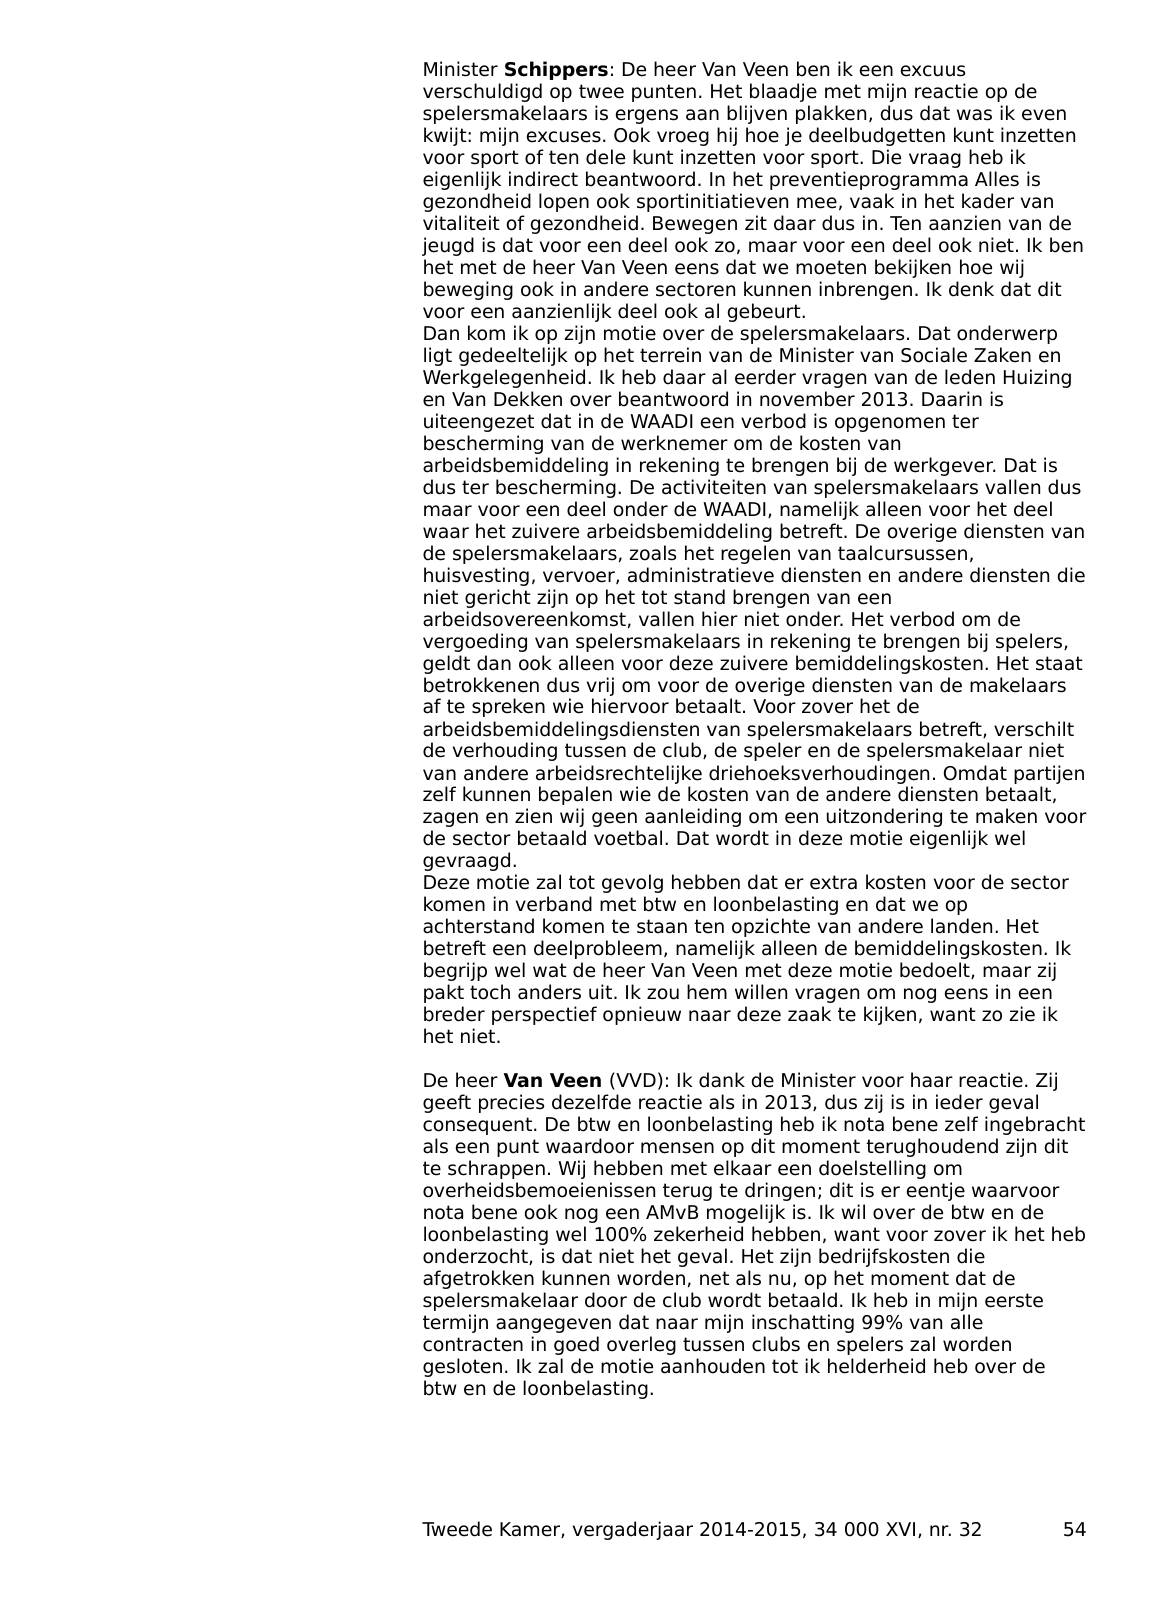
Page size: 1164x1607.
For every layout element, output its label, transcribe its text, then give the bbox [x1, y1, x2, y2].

text Minister Schippers: De heer Van Veen ben ik een excuus verschuldigd op twee punten. Het blaadje met mijn reactie op de spelersmakelaars is ergens aan blijven plakken, dus dat was ik even kwijt: mijn excuses. Ook vroeg hij hoe je deelbudgetten kunt inzetten voor sport of ten dele kunt inzetten voor sport. Die vraag heb ik eigenlijk indirect beantwoord. In het preventieprogramma Alles is gezondheid lopen ook sportinitiatieven mee, vaak in het kader van vitaliteit of gezondheid. Bewegen zit daar dus in. Ten aanzien van de jeugd is dat voor een deel ook zo, maar voor een deel ook niet. Ik ben het met de heer Van Veen eens dat we moeten bekijken hoe wij beweging ook in andere sectoren kunnen inbrengen. Ik denk dat dit voor een aanzienlijk deel ook al gebeurt. [422, 59, 1087, 323]
text Dan kom ik op zijn motie over de spelersmakelaars. Dat onderwerp ligt gedeeltelijk op het terrein van de Minister van Sociale Zaken en Werkgelegenheid. Ik heb daar al eerder vragen van de leden Huizing en Van Dekken over beantwoord in november 2013. Daarin is uiteengezet dat in de WAADI een verbod is opgenomen ter bescherming van de werknemer om de kosten van arbeidsbemiddeling in rekening te brengen bij de werkgever. Dat is dus ter bescherming. De activiteiten van spelersmakelaars vallen dus maar voor een deel onder de WAADI, namelijk alleen voor het deel waar het zuivere arbeidsbemiddeling betreft. De overige diensten van de spelersmakelaars, zoals het regelen van taalcursussen, huisvesting, vervoer, administratieve diensten en andere diensten die niet gericht zijn op het tot stand brengen van een arbeidsovereenkomst, vallen hier niet onder. Het verbod om de vergoeding van spelersmakelaars in rekening te brengen bij spelers, geldt dan ook alleen voor deze zuivere bemiddelingskosten. Het staat betrokkenen dus vrij om voor de overige diensten van de makelaars af te spreken wie hiervoor betaalt. Voor zover het de arbeidsbemiddelingsdiensten van spelersmakelaars betreft, verschilt de verhouding tussen de club, de speler en de spelersmakelaar niet van andere arbeidsrechtelijke driehoeksverhoudingen. Omdat partijen zelf kunnen bepalen wie de kosten van de andere diensten betaalt, zagen en zien wij geen aanleiding om een uitzondering te maken voor de sector betaald voetbal. Dat wordt in deze motie eigenlijk wel gevraagd. [422, 323, 1087, 872]
text Deze motie zal tot gevolg hebben dat er extra kosten voor de sector komen in verband met btw en loonbelasting en dat we op achterstand komen te staan ten opzichte van andere landen. Het betreft een deelprobleem, namelijk alleen de bemiddelingskosten. Ik begrijp wel wat de heer Van Veen met deze motie bedoelt, maar zij pakt toch anders uit. Ik zou hem willen vragen om nog eens in een breder perspectief opnieuw naar deze zaak te kijken, want zo zie ik het niet. [422, 872, 1087, 1048]
text De heer Van Veen (VVD): Ik dank de Minister voor haar reactie. Zij geeft precies dezelfde reactie als in 2013, dus zij is in ieder geval consequent. De btw en loonbelasting heb ik nota bene zelf ingebracht als een punt waardoor mensen op dit moment terughoudend zijn dit te schrappen. Wij hebben met elkaar een doelstelling om overheidsbemoeienissen terug te dringen; dit is er eentje waarvoor nota bene ook nog een AMvB mogelijk is. Ik wil over de btw en de loonbelasting wel 100% zekerheid hebben, want voor zover ik het heb onderzocht, is dat niet het geval. Het zijn bedrijfskosten die afgetrokken kunnen worden, net als nu, op het moment dat de spelersmakelaar door de club wordt betaald. Ik heb in mijn eerste termijn aangegeven dat naar mijn inschatting 99% van alle contracten in goed overleg tussen clubs en spelers zal worden gesloten. Ik zal de motie aanhouden tot ik helderheid heb over de btw en de loonbelasting. [422, 1070, 1087, 1400]
